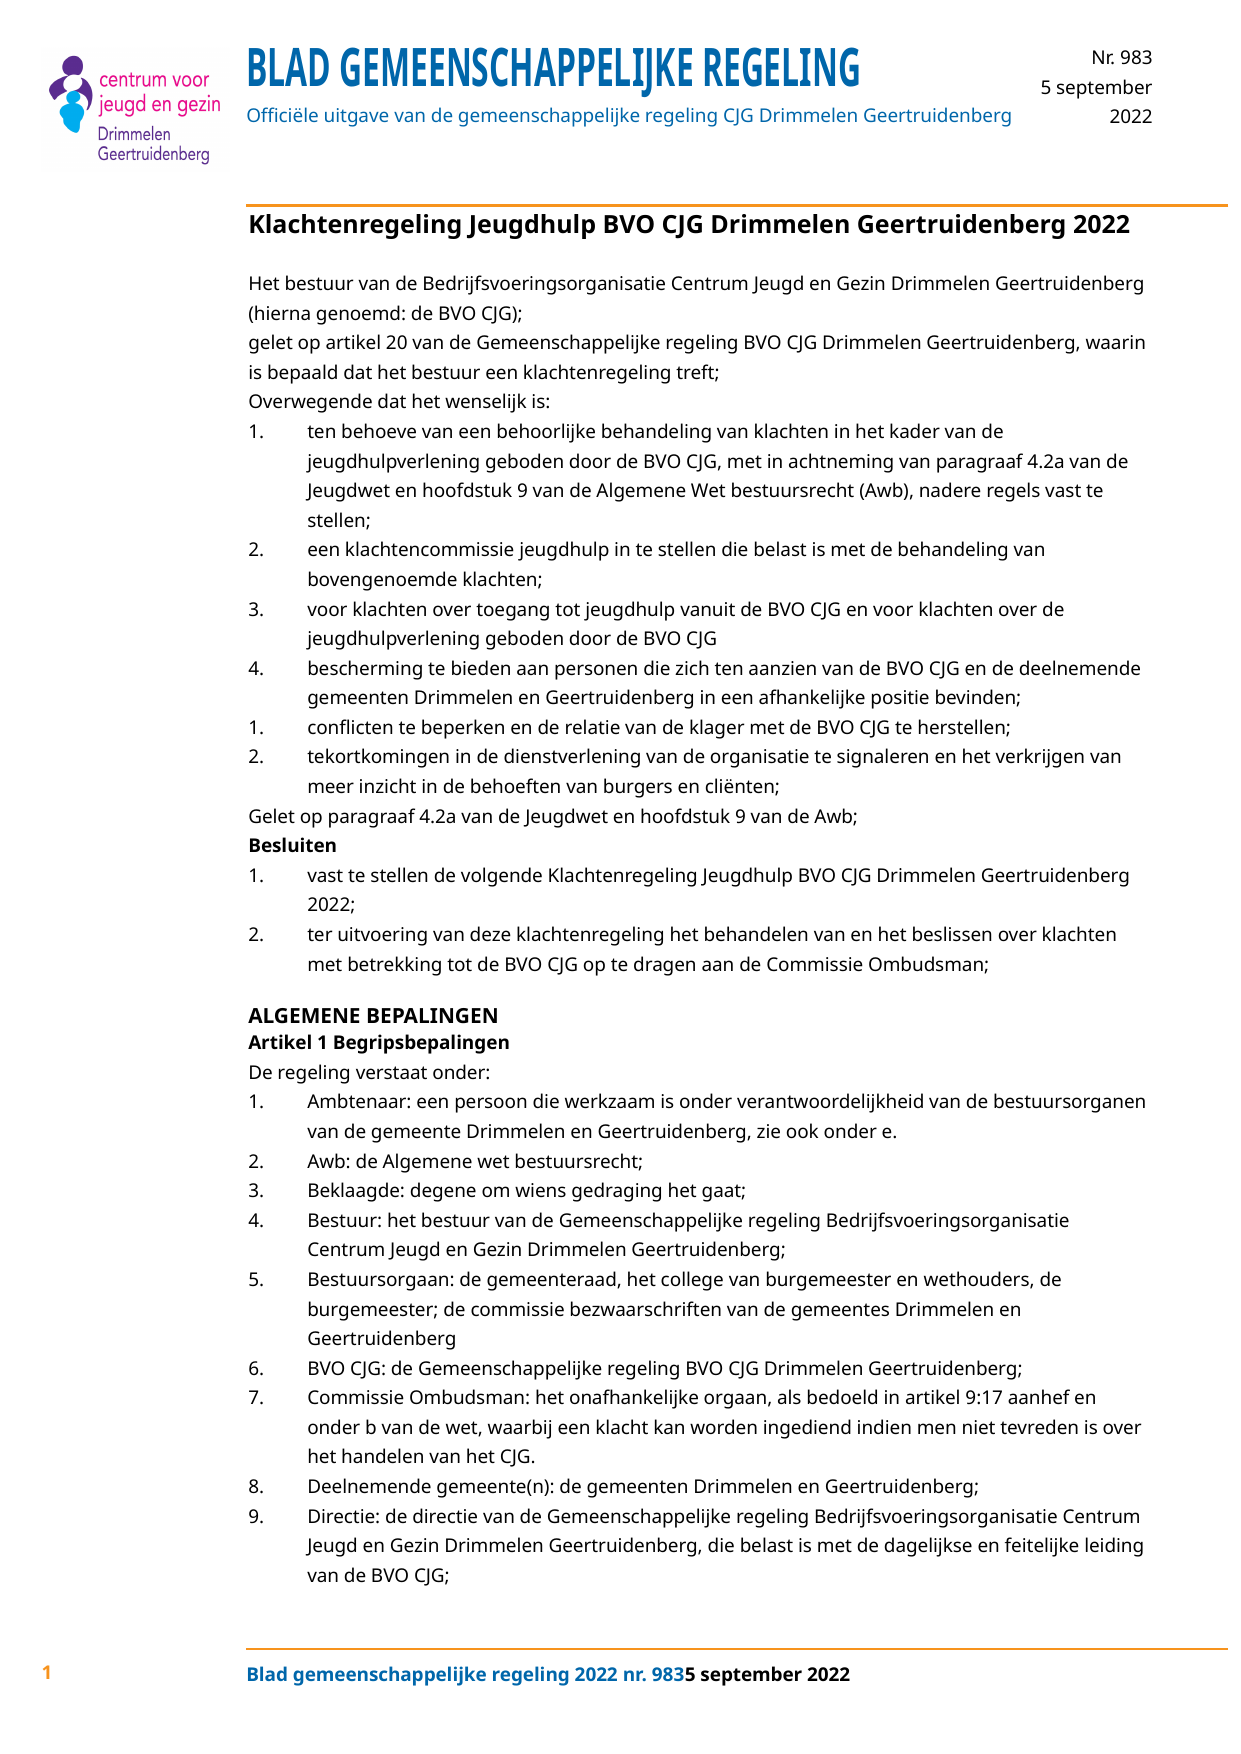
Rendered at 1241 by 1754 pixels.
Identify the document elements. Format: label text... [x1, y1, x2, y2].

list BVO CJG: de Gemeenschappelijke regeling BVO CJG Drimmelen Geertruidenberg; [248, 1355, 1152, 1381]
list ten behoeve van een behoorlijke behandeling van klachten in het kader van de jeugdhulpverlening geboden door de BVO CJG, met in achtneming van paragraaf 4.2a van de Jeugdwet en hoofdstuk 9 van de Algemene Wet bestuursrecht (Awb), nadere regels vast te stellen; [248, 418, 1152, 533]
text Overwegende dat het wenselijk is: [248, 389, 1152, 414]
list ter uitvoering van deze klachtenregeling het behandelen van en het beslissen over klachten met betrekking tot de BVO CJG op te dragen aan de Commissie Ombudsman; [248, 921, 1152, 976]
text Gelet op paragraaf 4.2a van de Jeugdwet en hoofdstuk 9 van de Awb; [248, 803, 1152, 828]
list Directie: de directie van de Gemeenschappelijke regeling Bedrijfsvoeringsorganisatie Centrum Jeugd en Gezin Drimmelen Geertruidenberg, die belast is met de dagelijkse en feitelijke leiding van de BVO CJG; [248, 1503, 1152, 1588]
text Besluiten [248, 832, 1152, 858]
text Het bestuur van de Bedrijfsvoeringsorganisatie Centrum Jeugd en Gezin Drimmelen Geertruidenberg (hierna genoemd: de BVO CJG); [248, 270, 1152, 326]
text De regeling verstaat onder: [248, 1059, 1152, 1085]
text gelet op artikel 20 van de Gemeenschappelijke regeling BVO CJG Drimmelen Geertruidenberg, waarin is bepaald dat het bestuur een klachtenregeling treft; [248, 329, 1152, 385]
list tekortkomingen in de dienstverlening van de organisatie te signaleren en het verkrijgen van meer inzicht in de behoeften van burgers en cliënten; [248, 744, 1152, 799]
list Deelnemende gemeente(n): de gemeenten Drimmelen en Geertruidenberg; [248, 1473, 1152, 1499]
list vast te stellen de volgende Klachtenregeling Jeugdhulp BVO CJG Drimmelen Geertruidenberg 2022; [248, 862, 1152, 917]
text Artikel 1 Begripsbepalingen [248, 1029, 1152, 1055]
text Klachtenregeling Jeugdhulp BVO CJG Drimmelen Geertruidenberg 2022 [248, 207, 1152, 241]
list Bestuursorgaan: de gemeenteraad, het college van burgemeester en wethouders, de burgemeester; de commissie bezwaarschriften van de gemeentes Drimmelen en Geertruidenberg [248, 1266, 1152, 1351]
list Bestuur: het bestuur van de Gemeenschappelijke regeling Bedrijfsvoeringsorganisatie Centrum Jeugd en Gezin Drimmelen Geertruidenberg; [248, 1207, 1152, 1262]
list Awb: de Algemene wet bestuursrecht; [248, 1148, 1152, 1174]
list voor klachten over toegang tot jeugdhulp vanuit de BVO CJG en voor klachten over de jeugdhulpverlening geboden door de BVO CJG [248, 596, 1152, 651]
list Commissie Ombudsman: het onafhankelijke orgaan, als bedoeld in artikel 9:17 aanhef en onder b van de wet, waarbij een klacht kan worden ingediend indien men niet tevreden is over het handelen van het CJG. [248, 1384, 1152, 1469]
list conflicten te beperken en de relatie van de klager met de BVO CJG te herstellen; [248, 714, 1152, 740]
picture [41, 47, 231, 172]
list Beklaagde: degene om wiens gedraging het gaat; [248, 1177, 1152, 1203]
list bescherming te bieden aan personen die zich ten aanzien van de BVO CJG en de deelnemende gemeenten Drimmelen en Geertruidenberg in een afhankelijke positie bevinden; [248, 655, 1152, 710]
list een klachtencommissie jeugdhulp in te stellen die belast is met de behandeling van bovengenoemde klachten; [248, 537, 1152, 592]
text ALGEMENE BEPALINGEN [248, 1001, 1152, 1029]
list Ambtenaar: een persoon die werkzaam is onder verantwoordelijkheid van de bestuursorganen van de gemeente Drimmelen en Geertruidenberg, zie ook onder e. [248, 1089, 1152, 1144]
